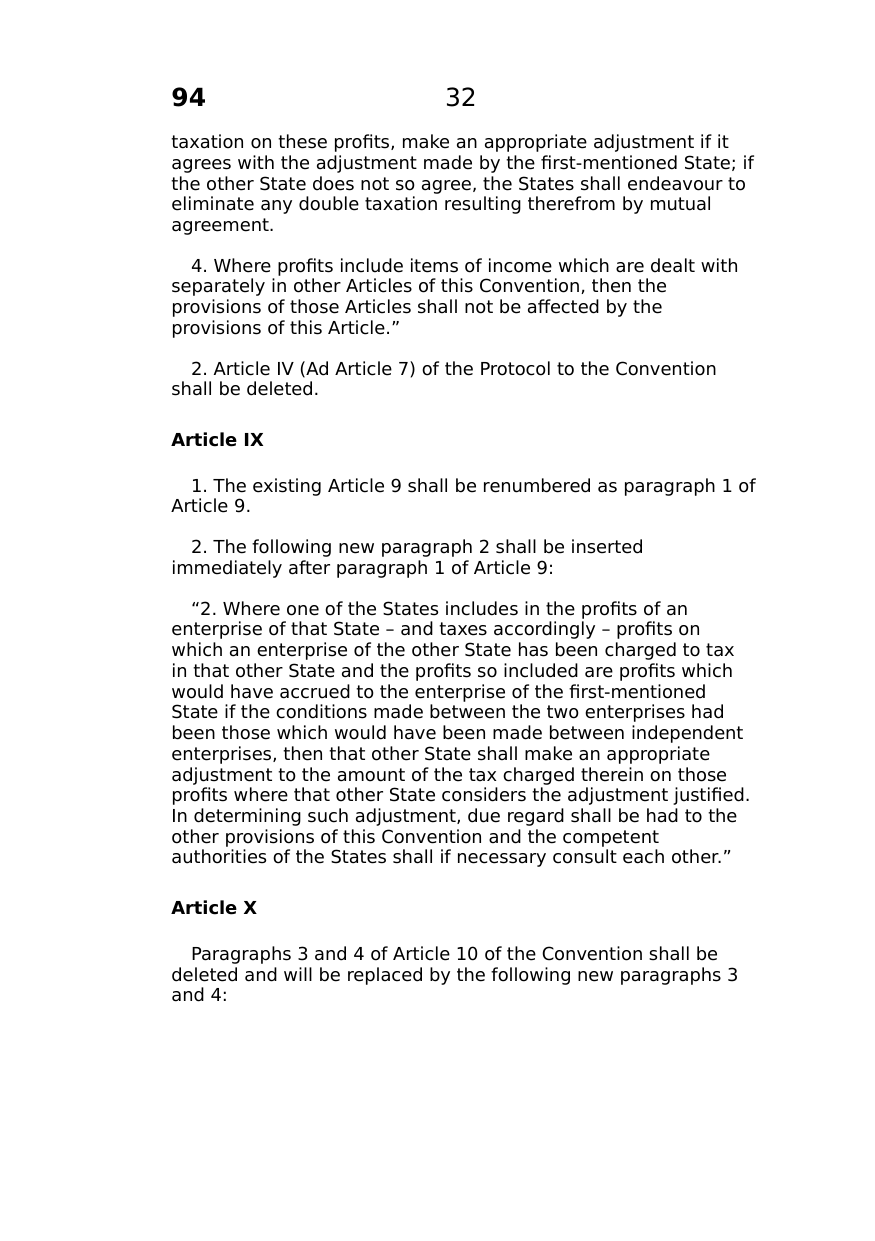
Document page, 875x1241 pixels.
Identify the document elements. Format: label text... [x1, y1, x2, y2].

subtitle Article X [171, 898, 756, 919]
text 2. The following new paragraph 2 shall be inserted immediately after paragraph 1 of Article 9: [171, 537, 756, 578]
text “2. Where one of the States includes in the profits of an enterprise of that State – and taxes accordingly – profits on which an enterprise of the other State has been charged to tax in that other State and the profits so included are profits which would have accrued to the enterprise of the first-mentioned State if the conditions made between the two enterprises had been those which would have been made between independent enterprises, then that other State shall make an appropriate adjustment to the amount of the tax charged therein on those profits where that other State considers the adjustment justified. In determining such adjustment, due regard shall be had to the other provisions of this Convention and the competent authorities of the States shall if necessary consult each other.” [171, 598, 756, 868]
text taxation on these profits, make an appropriate adjustment if it agrees with the adjustment made by the first-mentioned State; if the other State does not so agree, the States shall endeavour to eliminate any double taxation resulting therefrom by mutual agreement. [171, 132, 756, 236]
text 1. The existing Article 9 shall be renumbered as paragraph 1 of Article 9. [171, 476, 756, 517]
text Paragraphs 3 and 4 of Article 10 of the Convention shall be deleted and will be replaced by the following new paragraphs 3 and 4: [171, 944, 756, 1006]
text 4. Where profits include items of income which are dealt with separately in other Articles of this Convention, then the provisions of those Articles shall not be affected by the provisions of this Article.” [171, 256, 756, 338]
text 2. Article IV (Ad Article 7) of the Protocol to the Convention shall be deleted. [171, 358, 756, 400]
subtitle Article IX [171, 430, 756, 451]
